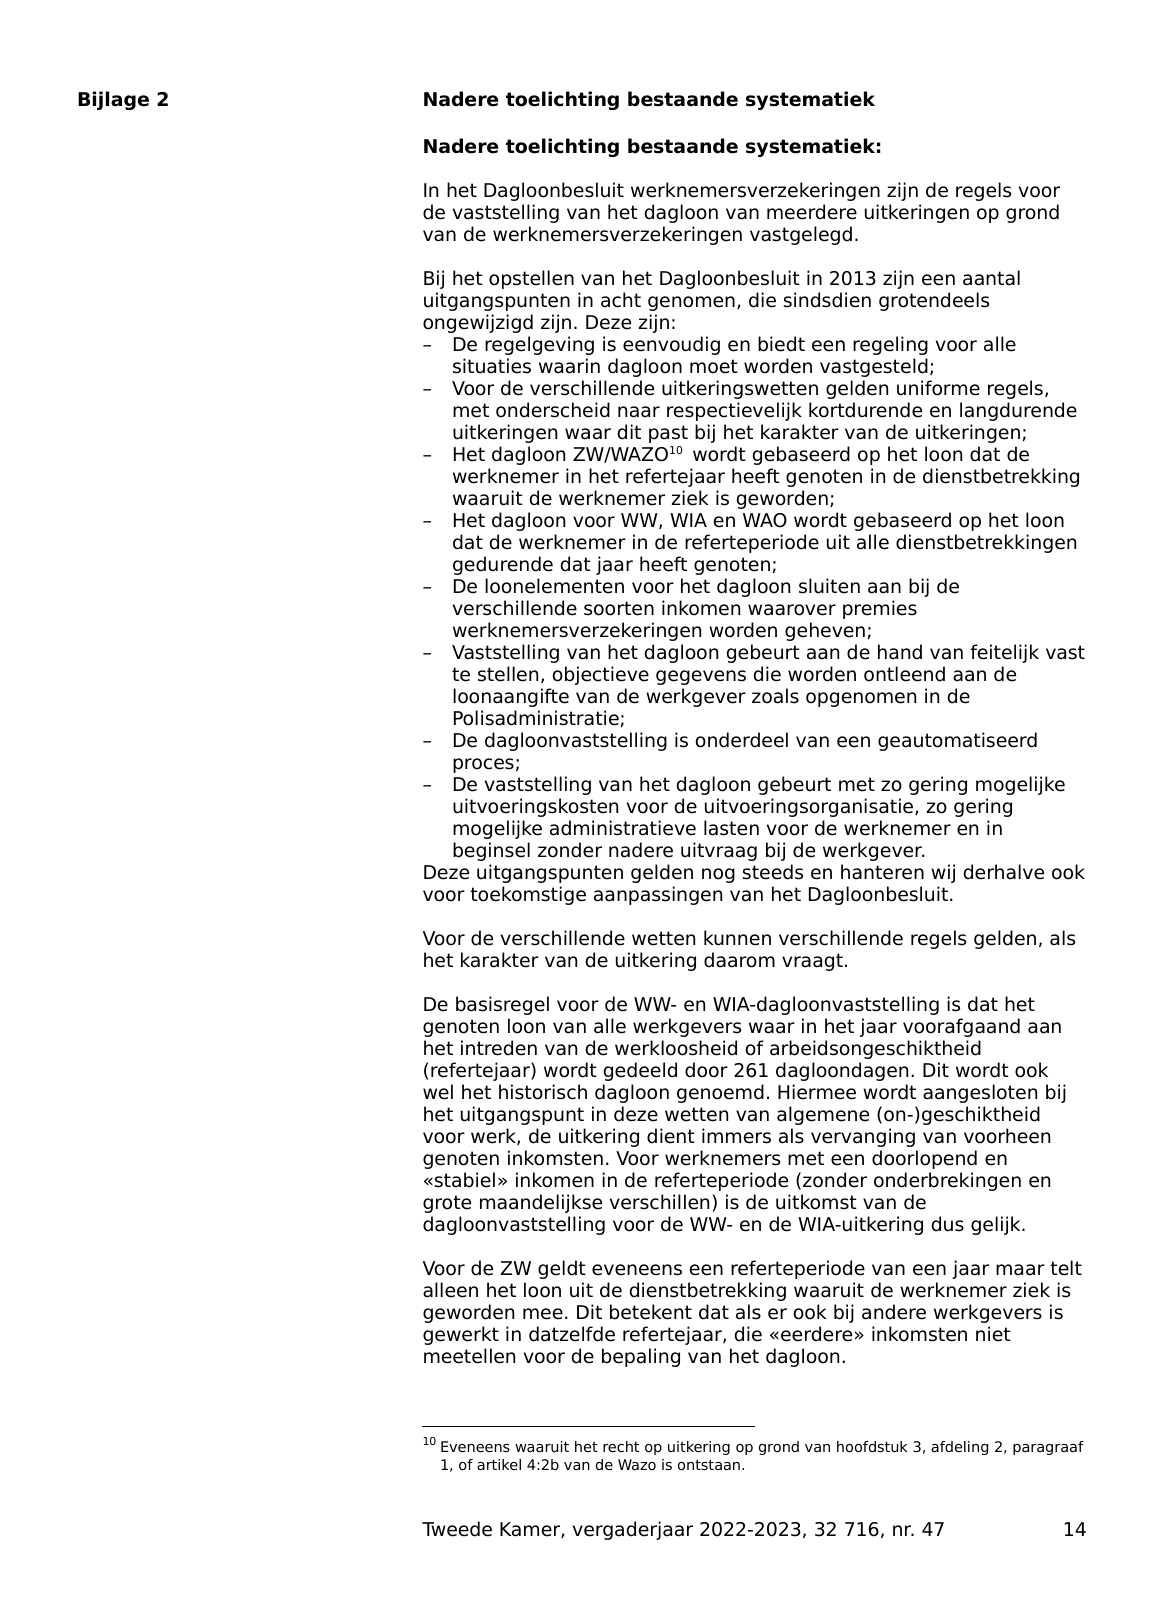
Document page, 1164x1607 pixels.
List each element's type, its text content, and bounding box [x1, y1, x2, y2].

text – Het dagloon ZW/WAZO wordt gebaseerd op het loon dat de werknemer in het refertejaar heeft genoten in de dienstbetrekking waaruit de werknemer ziek is geworden; [422, 444, 1087, 510]
text Voor de verschillende wetten kunnen verschillende regels gelden, als het karakter van de uitkering daarom vraagt. [422, 928, 1087, 972]
text – De dagloonvaststelling is onderdeel van een geautomatiseerd proces; [422, 730, 1087, 774]
text Voor de ZW geldt eveneens een referteperiode van een jaar maar telt alleen het loon uit de dienstbetrekking waaruit de werknemer ziek is geworden mee. Dit betekent dat als er ook bij andere werkgevers is gewerkt in datzelfde refertejaar, die «eerdere» inkomsten niet meetellen voor de bepaling van het dagloon. [422, 1258, 1087, 1368]
text In het Dagloonbesluit werknemersverzekeringen zijn de regels voor de vaststelling van het dagloon van meerdere uitkeringen op grond van de werknemersverzekeringen vastgelegd. [422, 180, 1087, 246]
text Eveneens waaruit het recht op uitkering op grond van hoofdstuk 3, afdeling 2, paragraaf 1, of artikel 4:2b van de Wazo is ontstaan. [422, 1435, 1087, 1474]
text Deze uitgangspunten gelden nog steeds en hanteren wij derhalve ook voor toekomstige aanpassingen van het Dagloonbesluit. [422, 862, 1087, 906]
subtitle Nadere toelichting bestaande systematiek: [422, 136, 1087, 158]
text – De loonelementen voor het dagloon sluiten aan bij de verschillende soorten inkomen waarover premies werknemersverzekeringen worden geheven; [422, 576, 1087, 642]
text De basisregel voor de WW- en WIA-dagloonvaststelling is dat het genoten loon van alle werkgevers waar in het jaar voorafgaand aan het intreden van de werkloosheid of arbeidsongeschiktheid (refertejaar) wordt gedeeld door 261 dagloondagen. Dit wordt ook wel het historisch dagloon genoemd. Hiermee wordt aangesloten bij het uitgangspunt in deze wetten van algemene (on-)geschiktheid voor werk, de uitkering dient immers als vervanging van voorheen genoten inkomsten. Voor werknemers met een doorlopend en «stabiel» inkomen in de referteperiode (zonder onderbrekingen en grote maandelijkse verschillen) is de uitkomst van de dagloonvaststelling voor de WW- en de WIA-uitkering dus gelijk. [422, 994, 1087, 1236]
text – Het dagloon voor WW, WIA en WAO wordt gebaseerd op het loon dat de werknemer in de referteperiode uit alle dienstbetrekkingen gedurende dat jaar heeft genoten; [422, 510, 1087, 576]
text – De regelgeving is eenvoudig en biedt een regeling voor alle situaties waarin dagloon moet worden vastgesteld; [422, 334, 1087, 378]
text – Voor de verschillende uitkeringswetten gelden uniforme regels, met onderscheid naar respectievelijk kortdurende en langdurende uitkeringen waar dit past bij het karakter van de uitkeringen; [422, 378, 1087, 444]
text – Vaststelling van het dagloon gebeurt aan de hand van feitelijk vast te stellen, objectieve gegevens die worden ontleend aan de loonaangifte van de werkgever zoals opgenomen in de Polisadministratie; [422, 642, 1087, 730]
subtitle Bijlage 2 Nadere toelichting bestaande systematiek [77, 89, 1087, 111]
text – De vaststelling van het dagloon gebeurt met zo gering mogelijke uitvoeringskosten voor de uitvoeringsorganisatie, zo gering mogelijke administratieve lasten voor de werknemer en in beginsel zonder nadere uitvraag bij de werkgever. [422, 774, 1087, 862]
text Bij het opstellen van het Dagloonbesluit in 2013 zijn een aantal uitgangspunten in acht genomen, die sindsdien grotendeels ongewijzigd zijn. Deze zijn: [422, 268, 1087, 334]
